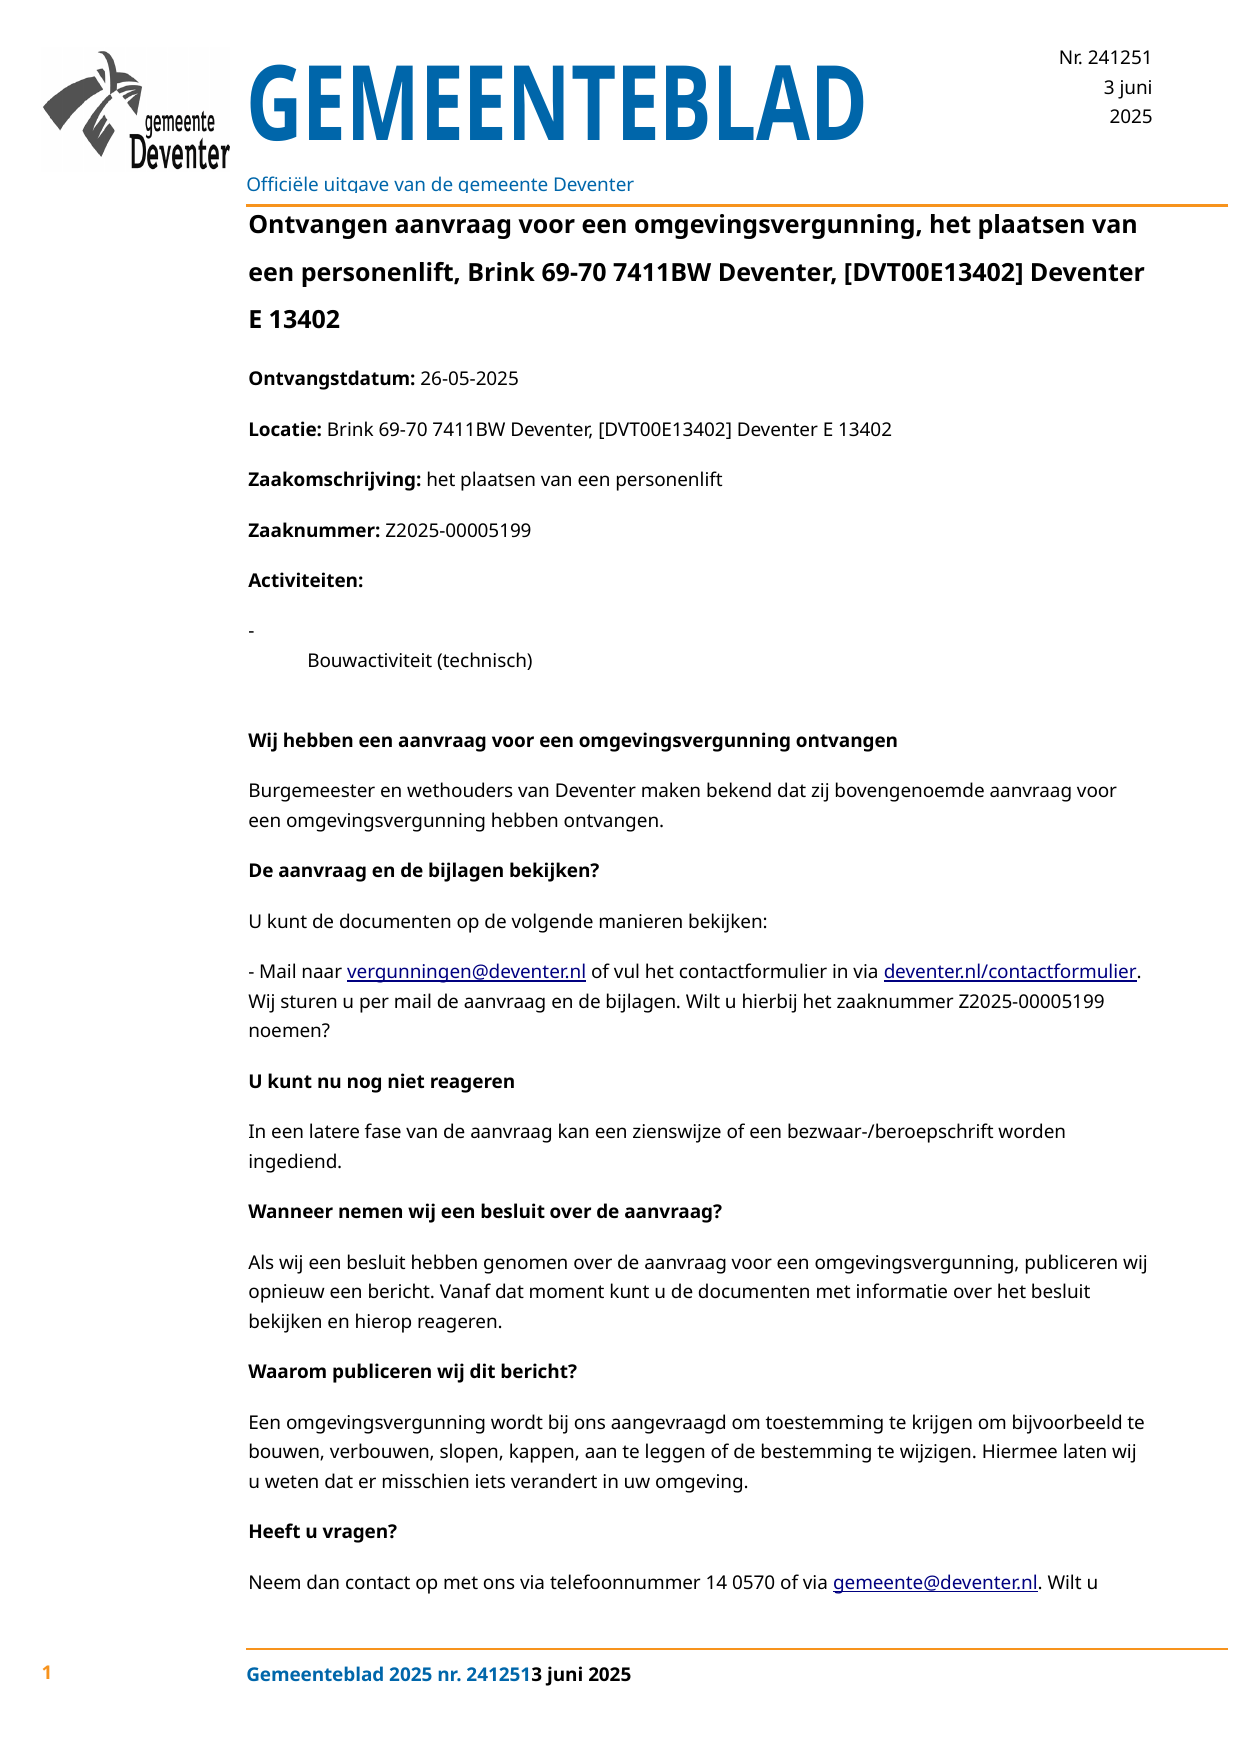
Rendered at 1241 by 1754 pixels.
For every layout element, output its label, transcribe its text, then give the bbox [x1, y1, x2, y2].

text In een latere fase van de aanvraag kan een zienswijze of een bezwaar-/beroepschrift worden ingediend. [248, 1118, 1152, 1174]
text U kunt nu nog niet reageren [248, 1068, 1152, 1094]
text Neem dan contact op met ons via telefoonnummer 14 0570 of via gemeente@deventer.nl. Wilt u [248, 1569, 1152, 1594]
text Ontvangstdatum: 26-05-2025 [248, 366, 1152, 391]
text Wij hebben een aanvraag voor een omgevingsvergunning ontvangen [248, 727, 1152, 753]
text Locatie: Brink 69-70 7411BW Deventer, [DVT00E13402] Deventer E 13402 [248, 416, 1152, 442]
text Zaaknummer: Z2025-00005199 [248, 517, 1152, 542]
text U kunt de documenten op de volgende manieren bekijken: [248, 908, 1152, 934]
picture [41, 47, 231, 172]
text Activiteiten: [248, 567, 1152, 593]
text Burgemeester en wethouders van Deventer maken bekend dat zij bovengenoemde aanvraag voor een omgevingsvergunning hebben ontvangen. [248, 778, 1152, 833]
text Een omgevingsvergunning wordt bij ons aangevraagd om toestemming te krijgen om bijvoorbeeld te bouwen, verbouwen, slopen, kappen, aan te leggen of de bestemming te wijzigen. Hiermee laten wij u weten dat er misschien iets verandert in uw omgeving. [248, 1409, 1152, 1494]
text Waarom publiceren wij dit bericht? [248, 1358, 1152, 1384]
text Zaakomschrijving: het plaatsen van een personenlift [248, 466, 1152, 492]
text De aanvraag en de bijlagen bekijken? [248, 858, 1152, 883]
text - Mail naar vergunningen@deventer.nl of vul het contactformulier in via deventer.nl/contactformulier. Wij sturen u per mail de aanvraag en de bijlagen. Wilt u hierbij het zaaknummer Z2025-00005199 noemen? [248, 958, 1152, 1043]
text Als wij een besluit hebben genomen over de aanvraag voor een omgevingsvergunning, publiceren wij opnieuw een bericht. Vanaf dat moment kunt u de documenten met informatie over het besluit bekijken en hierop reageren. [248, 1249, 1152, 1334]
text Heeft u vragen? [248, 1518, 1152, 1544]
list Bouwactiviteit (technisch) [248, 647, 1152, 673]
text Ontvangen aanvraag voor een omgevingsvergunning, het plaatsen van een personenlift, Brink 69-70 7411BW Deventer, [DVT00E13402] Deventer E 13402 [248, 207, 1152, 336]
text Wanneer nemen wij een besluit over de aanvraag? [248, 1198, 1152, 1224]
